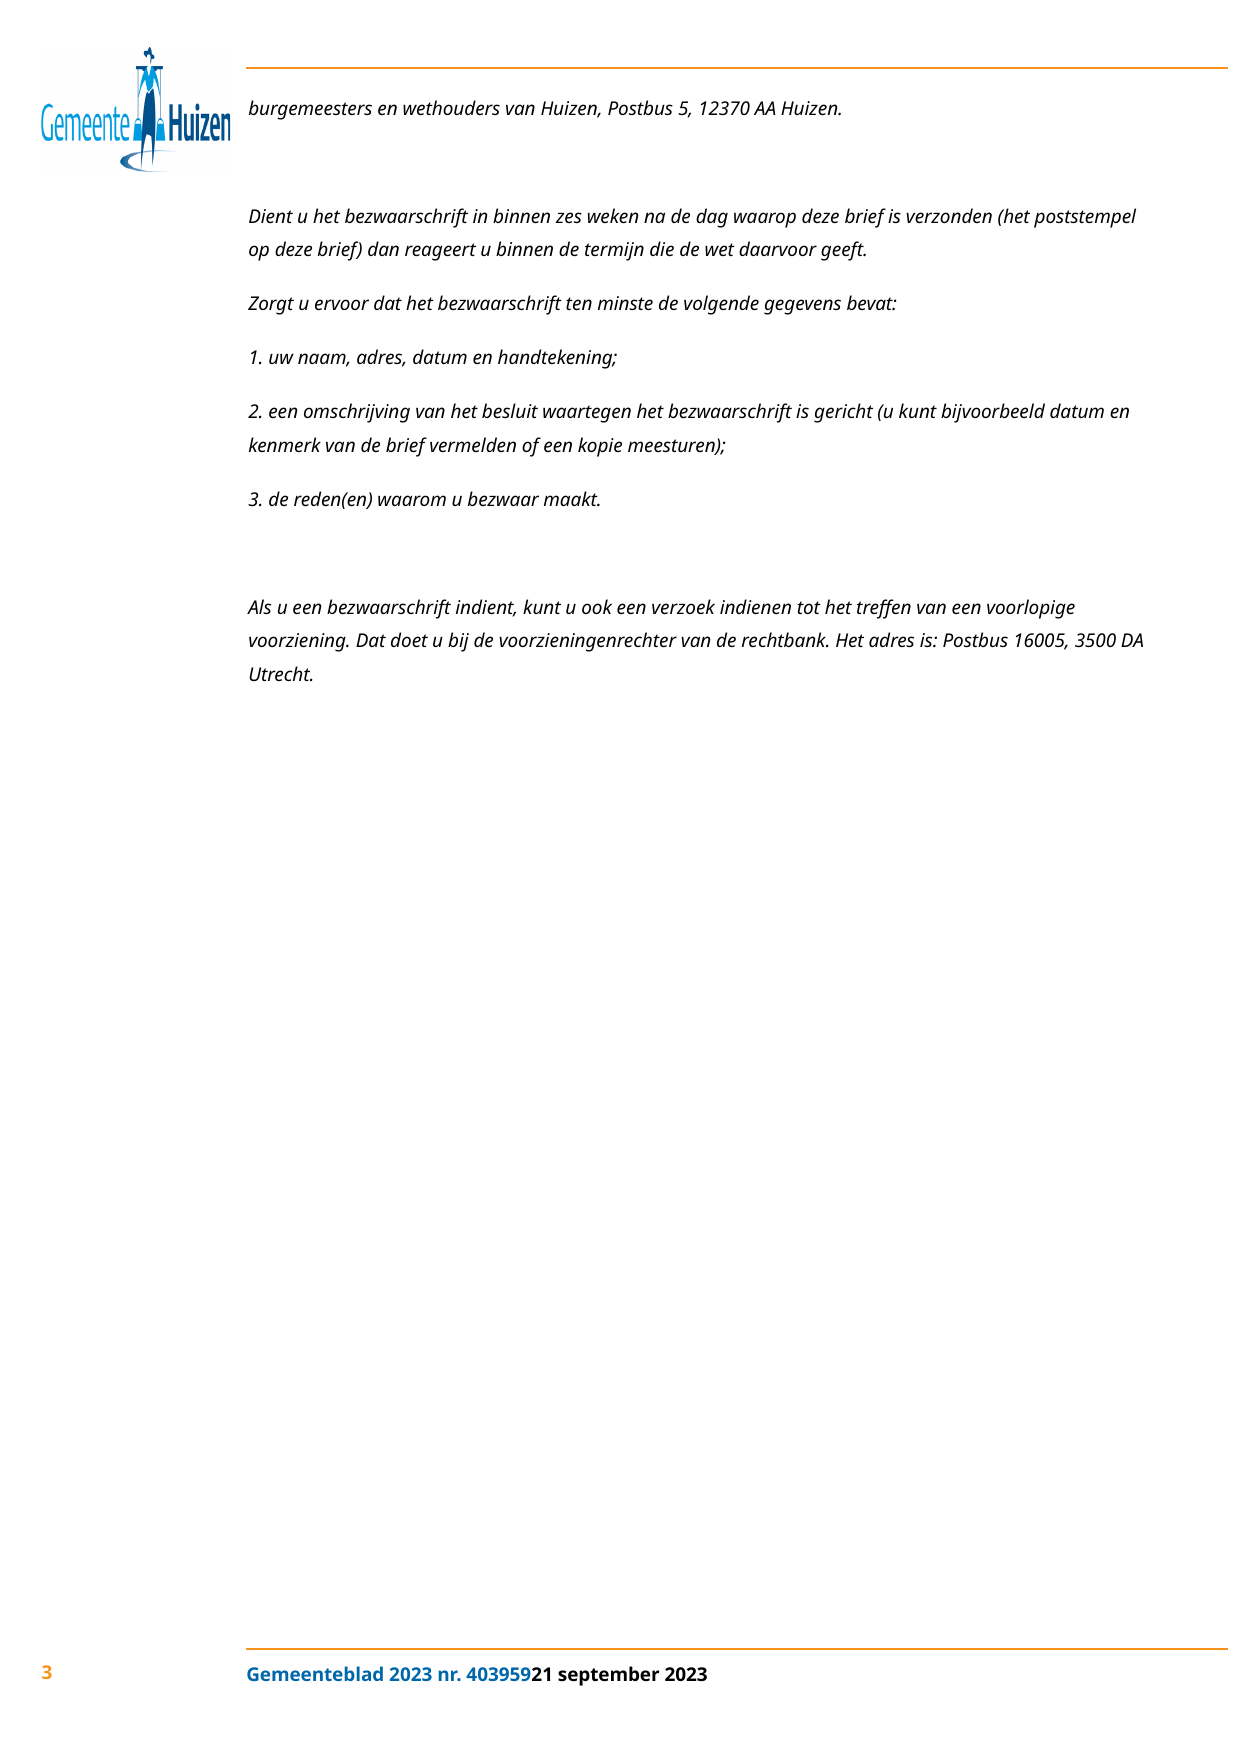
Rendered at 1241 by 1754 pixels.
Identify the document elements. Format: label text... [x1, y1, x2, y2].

text Zorgt u ervoor dat het bezwaarschrift ten minste de volgende gegevens bevat: [248, 290, 1152, 316]
text 2. een omschrijving van het besluit waartegen het bezwaarschrift is gericht (u kunt bijvoorbeeld datum en kenmerk van de brief vermelden of een kopie meesturen); [248, 398, 1152, 458]
text Als u een bezwaarschrift indient, kunt u ook een verzoek indienen tot het treffen van een voorlopige voorziening. Dat doet u bij de voorzieningenrechter van de rechtbank. Het adres is: Postbus 16005, 3500 DA Utrecht. [248, 594, 1152, 687]
text 1. uw naam, adres, datum en handtekening; [248, 344, 1152, 370]
picture [41, 47, 231, 172]
text Dient u het bezwaarschrift in binnen zes weken na de dag waarop deze brief is verzonden (het poststempel op deze brief) dan reageert u binnen de termijn die de wet daarvoor geeft. [248, 203, 1152, 262]
text 3. de reden(en) waarom u bezwaar maakt. [248, 486, 1152, 512]
text burgemeesters en wethouders van Huizen, Postbus 5, 12370 AA Huizen. [248, 95, 1152, 121]
